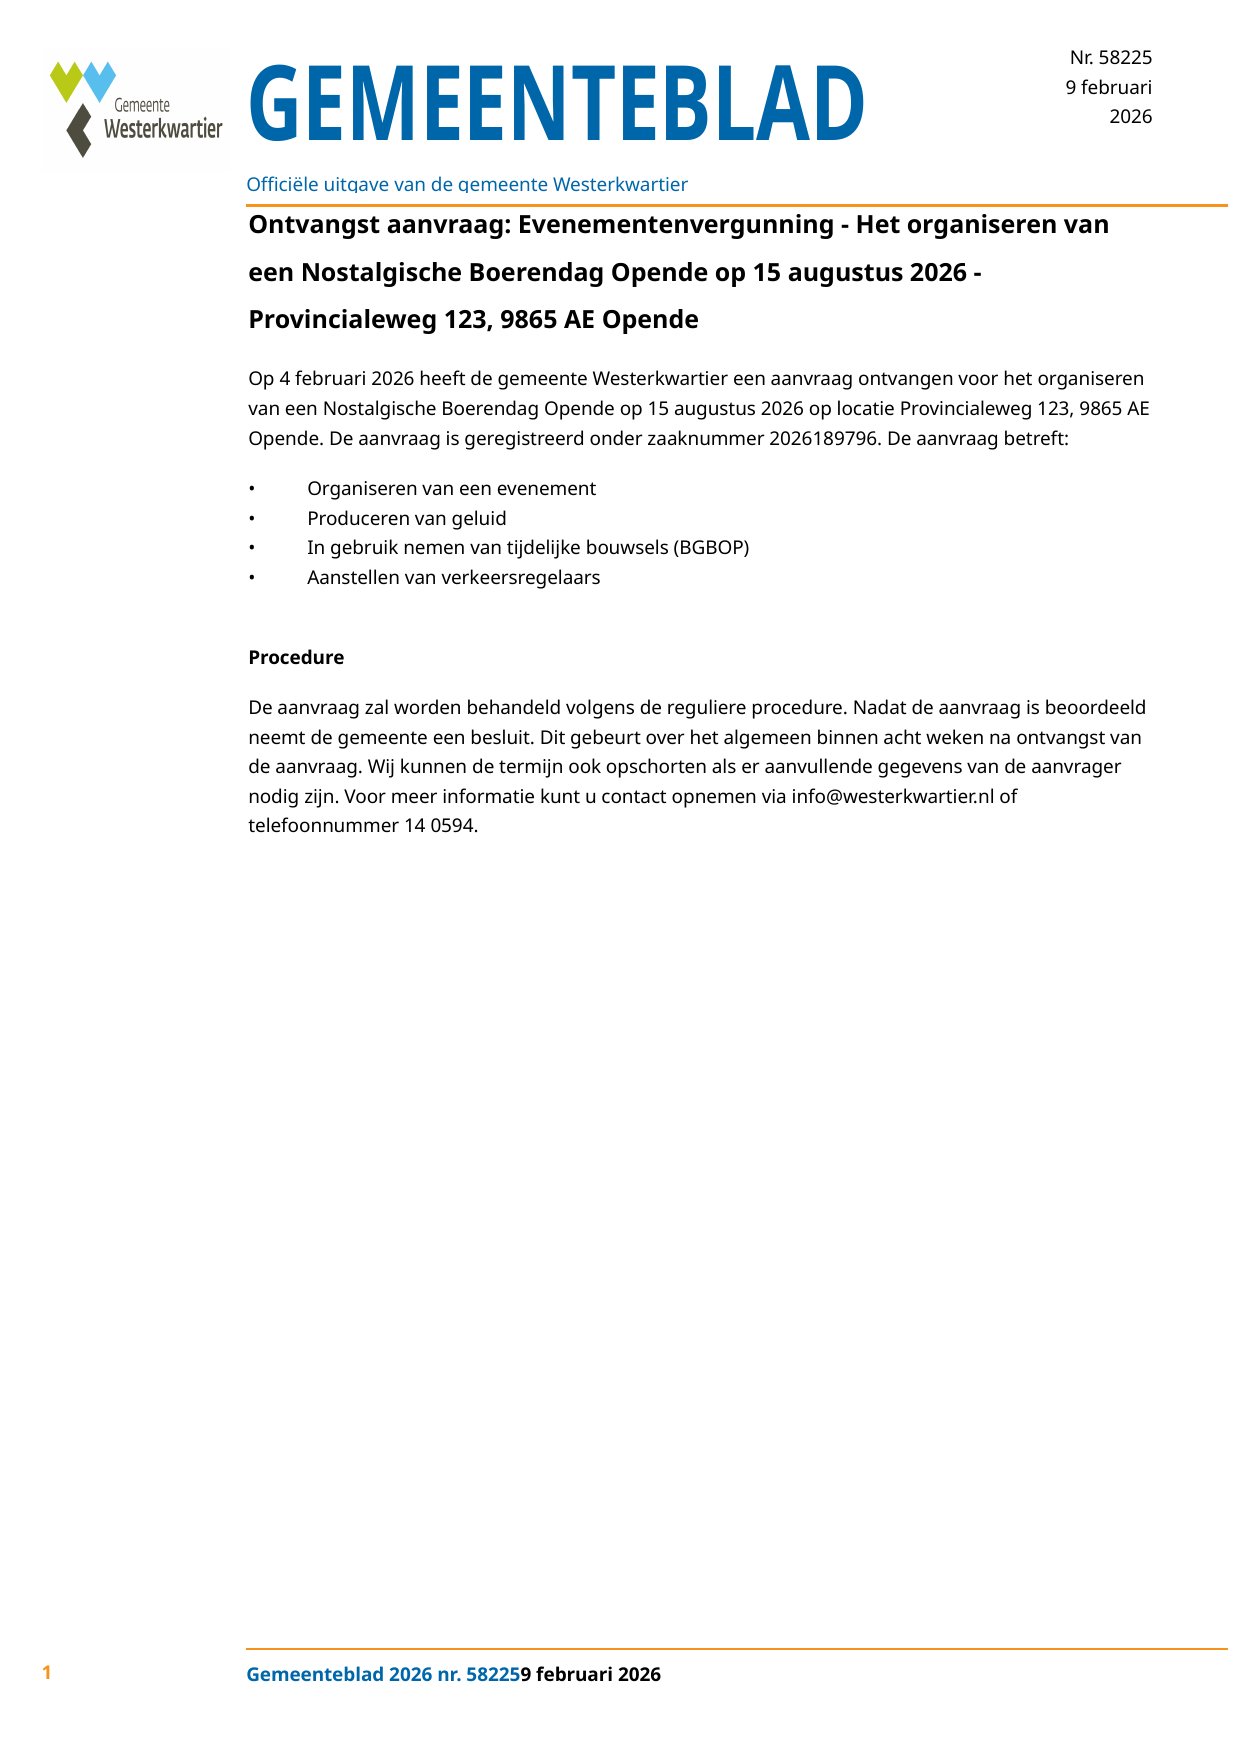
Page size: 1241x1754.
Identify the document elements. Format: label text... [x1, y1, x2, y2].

list Aanstellen van verkeersregelaars [248, 564, 1152, 589]
text Op 4 februari 2026 heeft de gemeente Westerkwartier een aanvraag ontvangen voor het organiseren van een Nostalgische Boerendag Opende op 15 augustus 2026 op locatie Provincialeweg 123, 9865 AE Opende. De aanvraag is geregistreerd onder zaaknummer 2026189796. De aanvraag betreft: [248, 366, 1152, 450]
text Procedure [248, 644, 1152, 669]
list Organiseren van een evenement [248, 475, 1152, 501]
text Ontvangst aanvraag: Evenementenvergunning - Het organiseren van een Nostalgische Boerendag Opende op 15 augustus 2026 - Provincialeweg 123, 9865 AE Opende [248, 207, 1152, 336]
list Produceren van geluid [248, 505, 1152, 530]
list In gebruik nemen van tijdelijke bouwsels (BGBOP) [248, 534, 1152, 560]
picture [41, 47, 231, 172]
text De aanvraag zal worden behandeld volgens de reguliere procedure. Nadat de aanvraag is beoordeeld neemt de gemeente een besluit. Dit gebeurt over het algemeen binnen acht weken na ontvangst van de aanvraag. Wij kunnen de termijn ook opschorten als er aanvullende gegevens van de aanvrager nodig zijn. Voor meer informatie kunt u contact opnemen via info@westerkwartier.nl of telefoonnummer 14 0594. [248, 694, 1152, 838]
